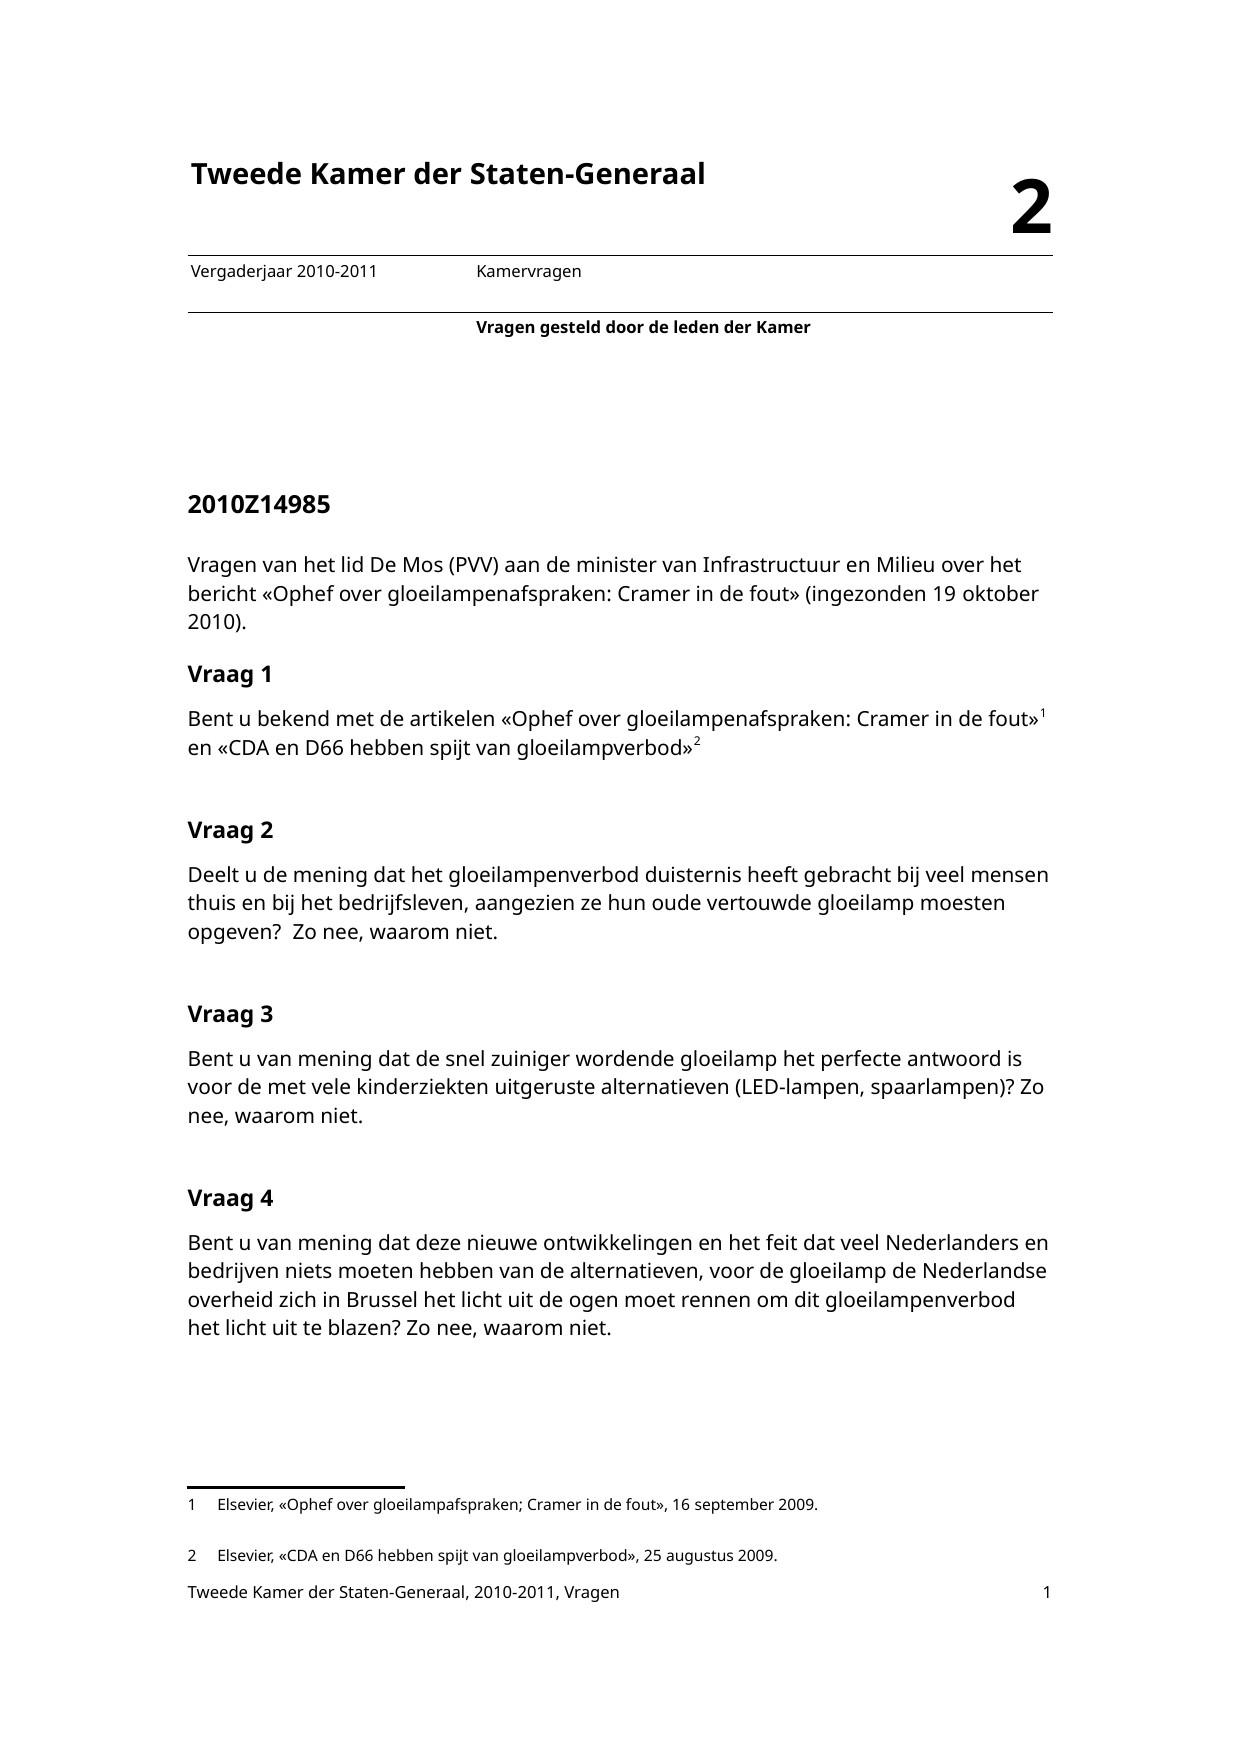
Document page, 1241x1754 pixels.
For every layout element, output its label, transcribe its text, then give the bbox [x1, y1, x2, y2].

subtitle Vraag 1 [187, 658, 1053, 689]
table_header Tweede Kamer der Staten-Generaal [188, 150, 879, 255]
text Deelt u de mening dat het gloeilampenverbod duisternis heeft gebracht bij veel mensen thuis en bij het bedrijfsleven, aangezien ze hun oude vertouwde gloeilamp moesten opgeven? Zo nee, waarom niet. [187, 860, 1053, 945]
text Bent u van mening dat deze nieuwe ontwikkelingen en het feit dat veel Nederlanders en bedrijven niets moeten hebben van de alternatieven, voor de gloeilamp de Nederlandse overheid zich in Brussel het licht uit de ogen moet rennen om dit gloeilampenverbod het licht uit te blazen? Zo nee, waarom niet. [187, 1228, 1053, 1342]
table_cell Vergaderjaar 2010-2011 [188, 256, 473, 312]
subtitle Vraag 4 [187, 1182, 1053, 1213]
text Elsevier, «Ophef over gloeilampafspraken; Cramer in de fout», 16 september 2009. [187, 1479, 1053, 1508]
text 2010Z14985 [187, 487, 1053, 521]
table_cell [188, 313, 473, 339]
table_cell Kamervragen [473, 256, 1053, 312]
subtitle Vraag 3 [187, 998, 1053, 1029]
table_header 2 [880, 150, 1053, 255]
table_cell Vragen gesteld door de leden der Kamer [473, 313, 1053, 339]
subtitle Vraag 2 [187, 814, 1053, 845]
text Vragen van het lid De Mos (PVV) aan de minister van Infrastructuur en Milieu over het bericht «Ophef over gloeilampenafspraken: Cramer in de fout» (ingezonden 19 oktober 2010). [187, 550, 1053, 636]
text Bent u bekend met de artikelen «Ophef over gloeilampenafspraken: Cramer in de fout» en «CDA en D66 hebben spijt van gloeilampverbod» [187, 704, 1053, 761]
text Elsevier, «CDA en D66 hebben spijt van gloeilampverbod», 25 augustus 2009. [187, 1538, 1053, 1566]
text Bent u van mening dat de snel zuiniger wordende gloeilamp het perfecte antwoord is voor de met vele kinderziekten uitgeruste alternatieven (LED-lampen, spaarlampen)? Zo nee, waarom niet. [187, 1044, 1053, 1129]
